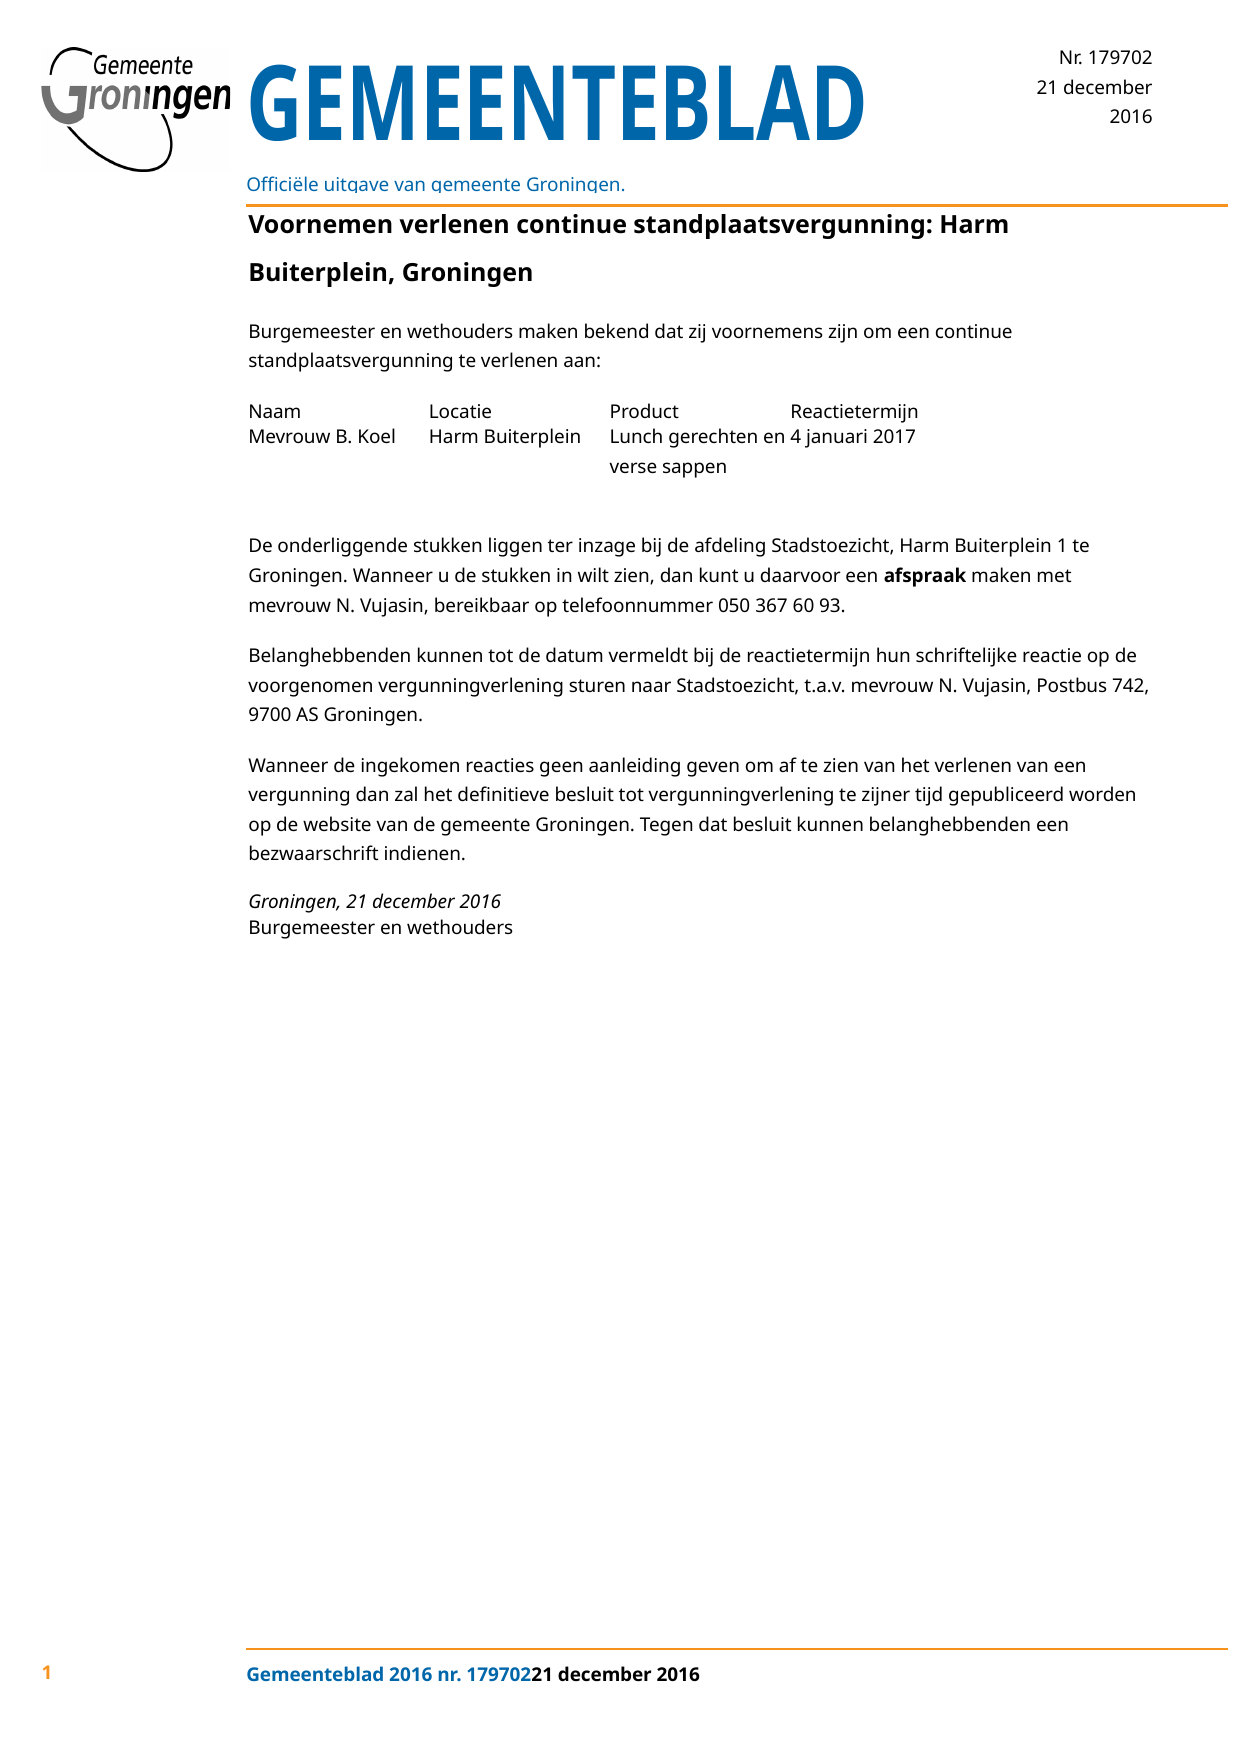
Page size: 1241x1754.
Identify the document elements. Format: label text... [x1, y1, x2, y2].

text Belanghebbenden kunnen tot de datum vermeldt bij de reactietermijn hun schriftelijke reactie op de voorgenomen vergunningverlening sturen naar Stadstoezicht, t.a.v. mevrouw N. Vujasin, Postbus 742, 9700 AS Groningen. [248, 642, 1152, 727]
table_header [971, 398, 1152, 424]
table_cell 4 januari 2017 [790, 424, 971, 479]
table_header Product [609, 398, 790, 424]
text Voornemen verlenen continue standplaatsvergunning: Harm Buiterplein, Groningen [248, 207, 1152, 288]
table_header Naam [248, 398, 429, 424]
table_header Locatie [429, 398, 609, 424]
table_cell [971, 424, 1152, 479]
table_header Reactietermijn [790, 398, 971, 424]
text Groningen, 21 december 2016 [248, 888, 1152, 914]
table_cell Harm Buiterplein [429, 424, 609, 479]
text Burgemeester en wethouders [248, 914, 1152, 940]
table_cell Lunch gerechten en verse sappen [609, 424, 790, 479]
text Wanneer de ingekomen reacties geen aanleiding geven om af te zien van het verlenen van een vergunning dan zal het definitieve besluit tot vergunningverlening te zijner tijd gepubliceerd worden op de website van de gemeente Groningen. Tegen dat besluit kunnen belanghebbenden een bezwaarschrift indienen. [248, 752, 1152, 866]
picture [41, 47, 231, 172]
text De onderliggende stukken liggen ter inzage bij de afdeling Stadstoezicht, Harm Buiterplein 1 te Groningen. Wanneer u de stukken in wilt zien, dan kunt u daarvoor een afspraak maken met mevrouw N. Vujasin, bereikbaar op telefoonnummer 050 367 60 93. [248, 533, 1152, 618]
table_cell Mevrouw B. Koel [248, 424, 429, 479]
text Burgemeester en wethouders maken bekend dat zij voornemens zijn om een continue standplaatsvergunning te verlenen aan: [248, 318, 1152, 373]
